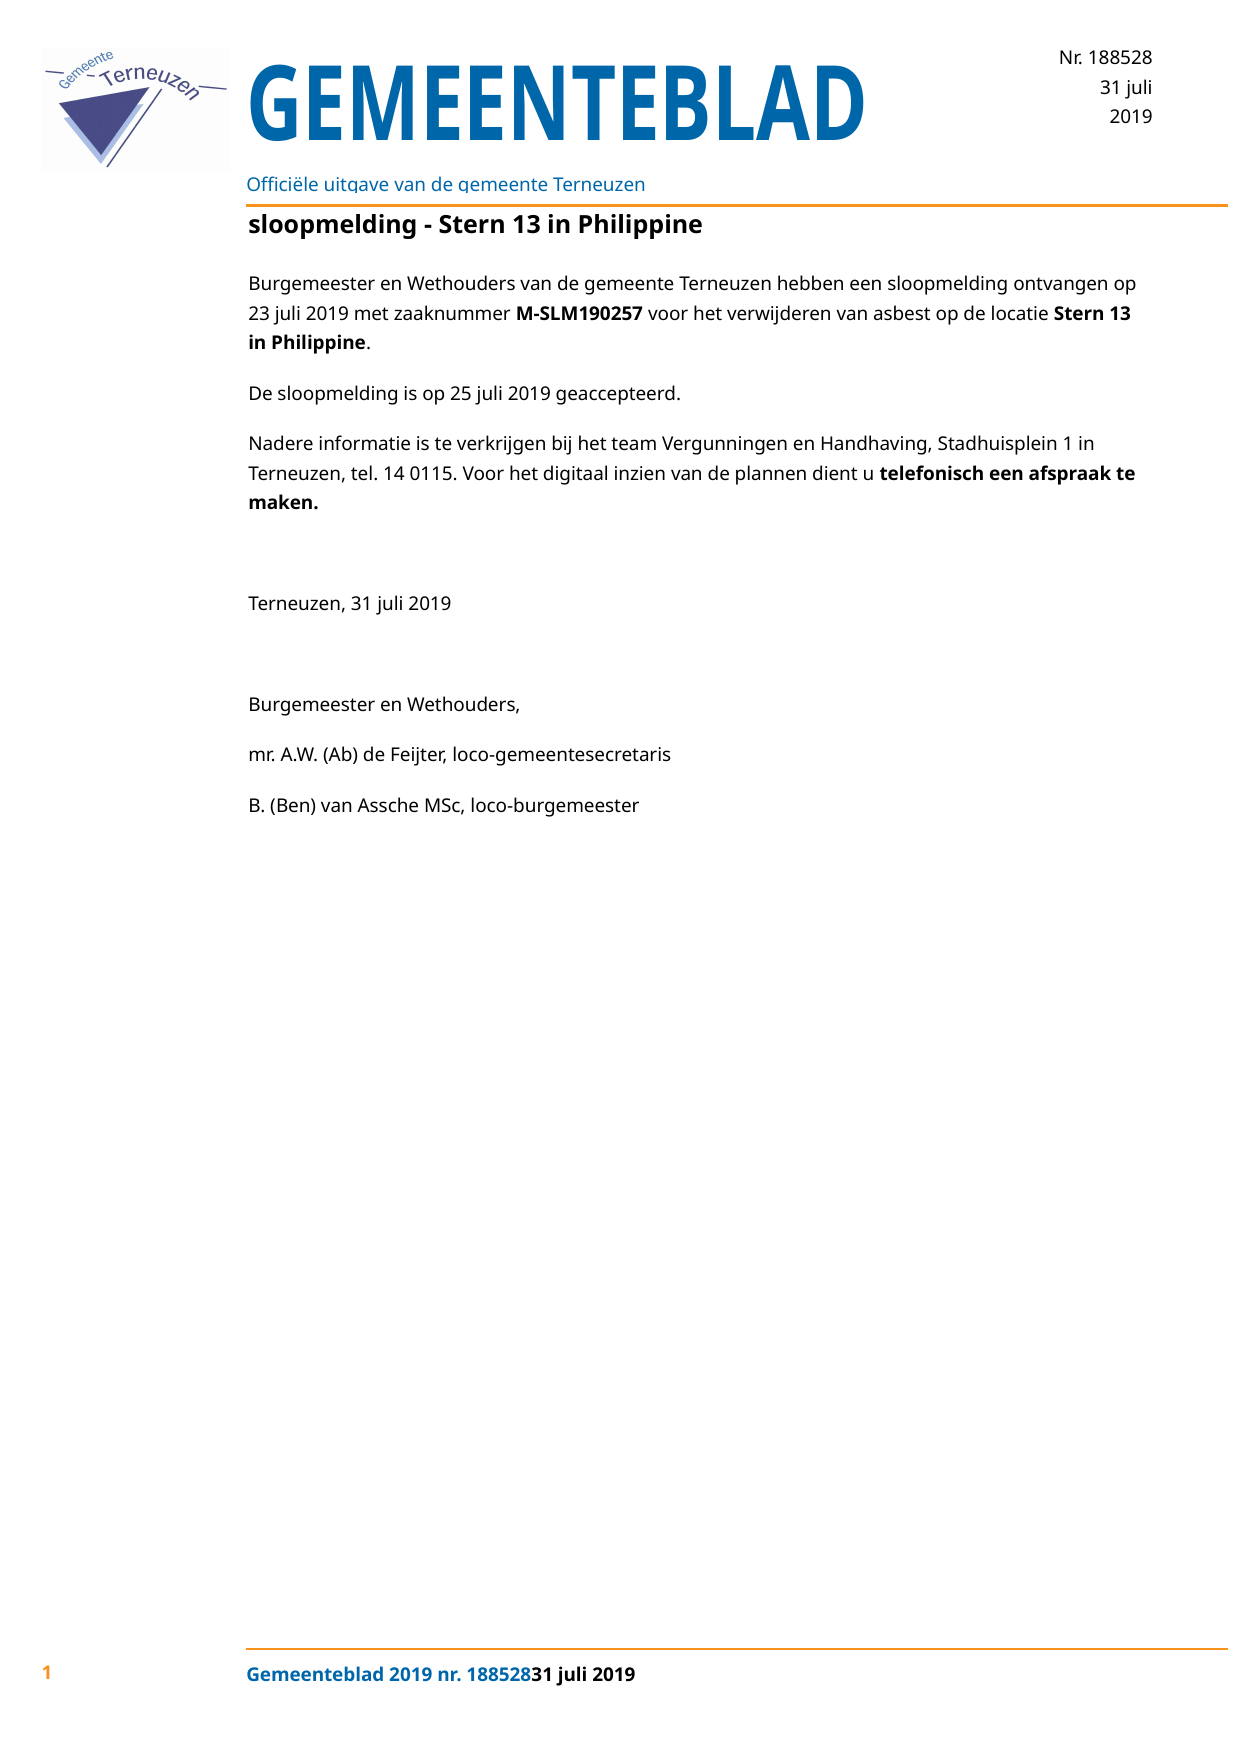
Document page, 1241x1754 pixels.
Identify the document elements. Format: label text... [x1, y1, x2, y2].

text Terneuzen, 31 juli 2019 [248, 590, 1152, 616]
picture [41, 47, 231, 172]
text Nadere informatie is te verkrijgen bij het team Vergunningen en Handhaving, Stadhuisplein 1 in Terneuzen, tel. 14 0115. Voor het digitaal inzien van de plannen dient u telefonisch een afspraak te maken. [248, 430, 1152, 515]
text De sloopmelding is op 25 juli 2019 geaccepteerd. [248, 380, 1152, 406]
text B. (Ben) van Assche MSc, loco-burgemeester [248, 792, 1152, 818]
text sloopmelding - Stern 13 in Philippine [248, 207, 1152, 241]
text Burgemeester en Wethouders, [248, 691, 1152, 717]
text Burgemeester en Wethouders van de gemeente Terneuzen hebben een sloopmelding ontvangen op 23 juli 2019 met zaaknummer M-SLM190257 voor het verwijderen van asbest op de locatie Stern 13 in Philippine. [248, 270, 1152, 355]
text mr. A.W. (Ab) de Feijter, loco-gemeentesecretaris [248, 742, 1152, 767]
